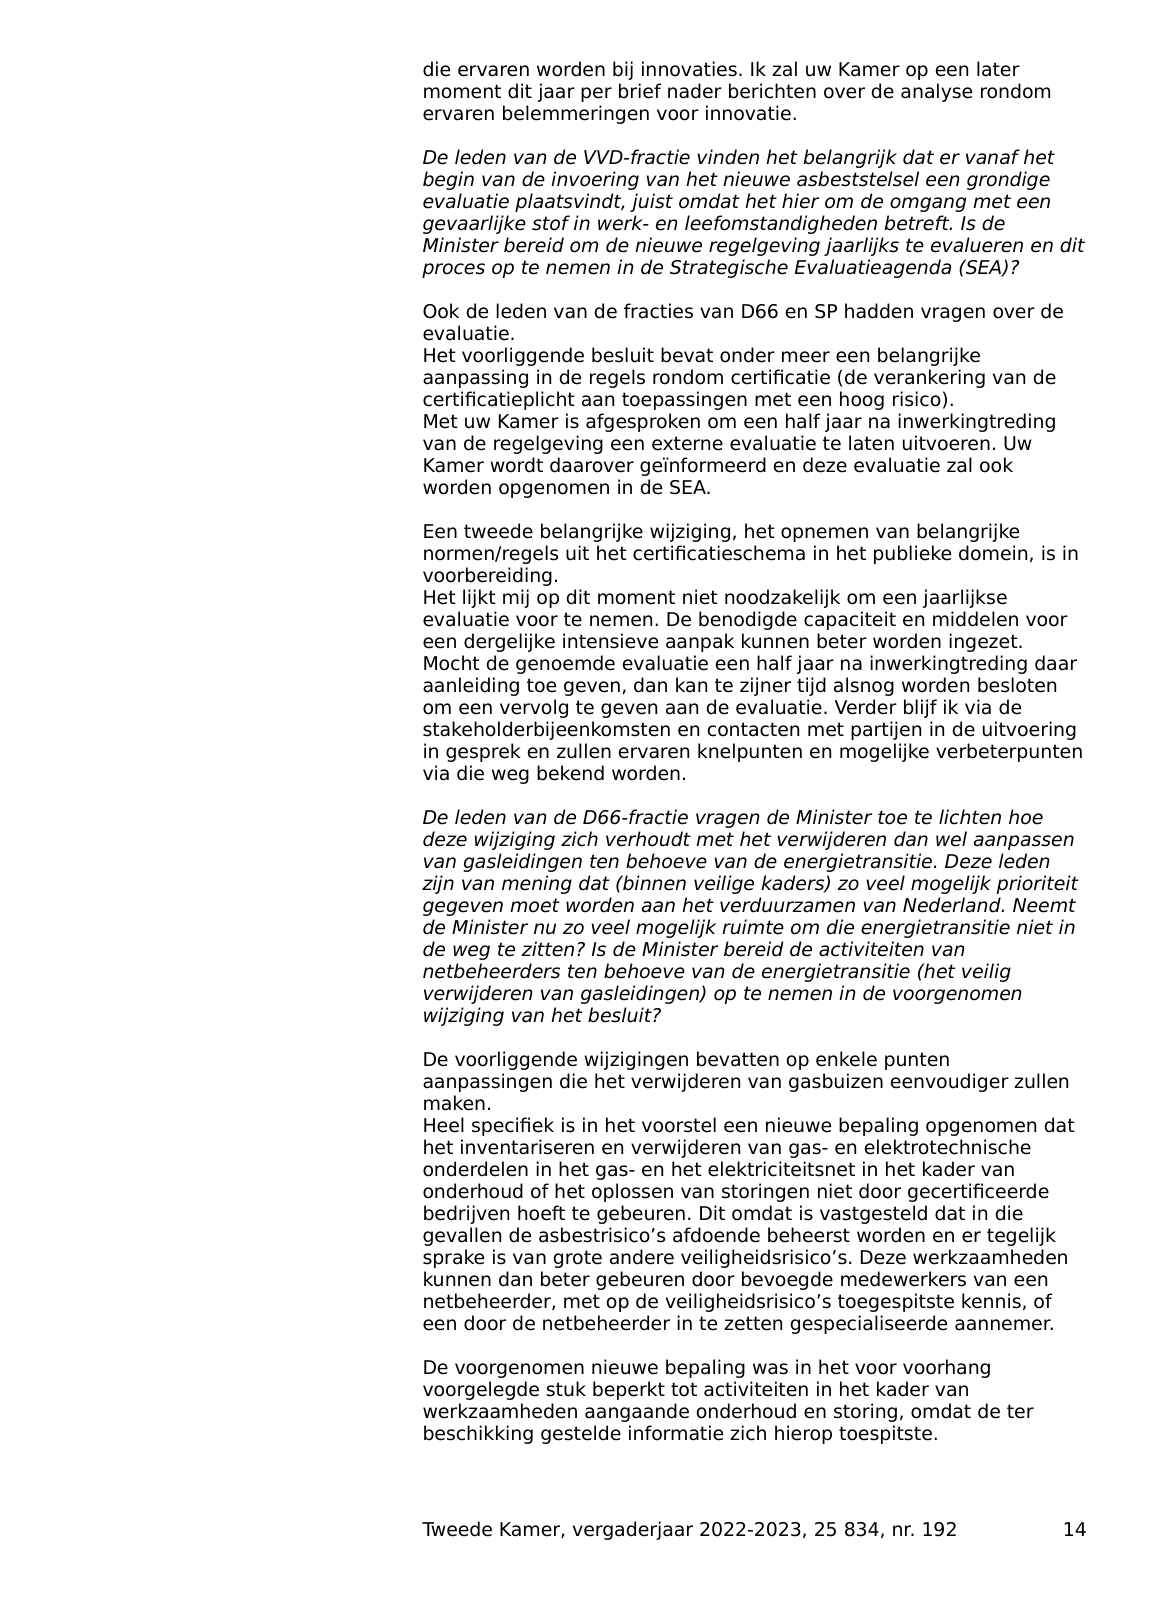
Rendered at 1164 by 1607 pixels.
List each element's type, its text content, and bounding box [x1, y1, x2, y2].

text Mocht de genoemde evaluatie een half jaar na inwerkingtreding daar aanleiding toe geven, dan kan te zijner tijd alsnog worden besloten om een vervolg te geven aan de evaluatie. Verder blijf ik via de stakeholderbijeenkomsten en contacten met partijen in de uitvoering in gesprek en zullen ervaren knelpunten en mogelijke verbeterpunten via die weg bekend worden. [422, 653, 1087, 785]
text Een tweede belangrijke wijziging, het opnemen van belangrijke normen/regels uit het certificatieschema in het publieke domein, is in voorbereiding. [422, 521, 1087, 587]
text De voorliggende wijzigingen bevatten op enkele punten aanpassingen die het verwijderen van gasbuizen eenvoudiger zullen maken. [422, 1049, 1087, 1115]
text Het voorliggende besluit bevat onder meer een belangrijke aanpassing in de regels rondom certificatie (de verankering van de certificatieplicht aan toepassingen met een hoog risico). [422, 345, 1087, 411]
text De leden van de VVD-fractie vinden het belangrijk dat er vanaf het begin van de invoering van het nieuwe asbeststelsel een grondige evaluatie plaatsvindt, juist omdat het hier om de omgang met een gevaarlijke stof in werk- en leefomstandigheden betreft. Is de Minister bereid om de nieuwe regelgeving jaarlijks te evalueren en dit proces op te nemen in de Strategische Evaluatieagenda (SEA)? [422, 147, 1087, 279]
text De leden van de D66-fractie vragen de Minister toe te lichten hoe deze wijziging zich verhoudt met het verwijderen dan wel aanpassen van gasleidingen ten behoeve van de energietransitie. Deze leden zijn van mening dat (binnen veilige kaders) zo veel mogelijk prioriteit gegeven moet worden aan het verduurzamen van Nederland. Neemt de Minister nu zo veel mogelijk ruimte om die energietransitie niet in de weg te zitten? Is de Minister bereid de activiteiten van netbeheerders ten behoeve van de energietransitie (het veilig verwijderen van gasleidingen) op te nemen in de voorgenomen wijziging van het besluit? [422, 807, 1087, 1027]
text De voorgenomen nieuwe bepaling was in het voor voorhang voorgelegde stuk beperkt tot activiteiten in het kader van werkzaamheden aangaande onderhoud en storing, omdat de ter beschikking gestelde informatie zich hierop toespitste. [422, 1357, 1087, 1445]
text Heel specifiek is in het voorstel een nieuwe bepaling opgenomen dat het inventariseren en verwijderen van gas- en elektrotechnische onderdelen in het gas- en het elektriciteitsnet in het kader van onderhoud of het oplossen van storingen niet door gecertificeerde bedrijven hoeft te gebeuren. Dit omdat is vastgesteld dat in die gevallen de asbestrisico’s afdoende beheerst worden en er tegelijk sprake is van grote andere veiligheidsrisico’s. Deze werkzaamheden kunnen dan beter gebeuren door bevoegde medewerkers van een netbeheerder, met op de veiligheidsrisico’s toegespitste kennis, of een door de netbeheerder in te zetten gespecialiseerde aannemer. [422, 1115, 1087, 1335]
text Ook de leden van de fracties van D66 en SP hadden vragen over de evaluatie. [422, 301, 1087, 345]
text Met uw Kamer is afgesproken om een half jaar na inwerkingtreding van de regelgeving een externe evaluatie te laten uitvoeren. Uw Kamer wordt daarover geïnformeerd en deze evaluatie zal ook worden opgenomen in de SEA. [422, 411, 1087, 499]
text Het lijkt mij op dit moment niet noodzakelijk om een jaarlijkse evaluatie voor te nemen. De benodigde capaciteit en middelen voor een dergelijke intensieve aanpak kunnen beter worden ingezet. [422, 587, 1087, 653]
text die ervaren worden bij innovaties. Ik zal uw Kamer op een later moment dit jaar per brief nader berichten over de analyse rondom ervaren belemmeringen voor innovatie. [422, 59, 1087, 125]
